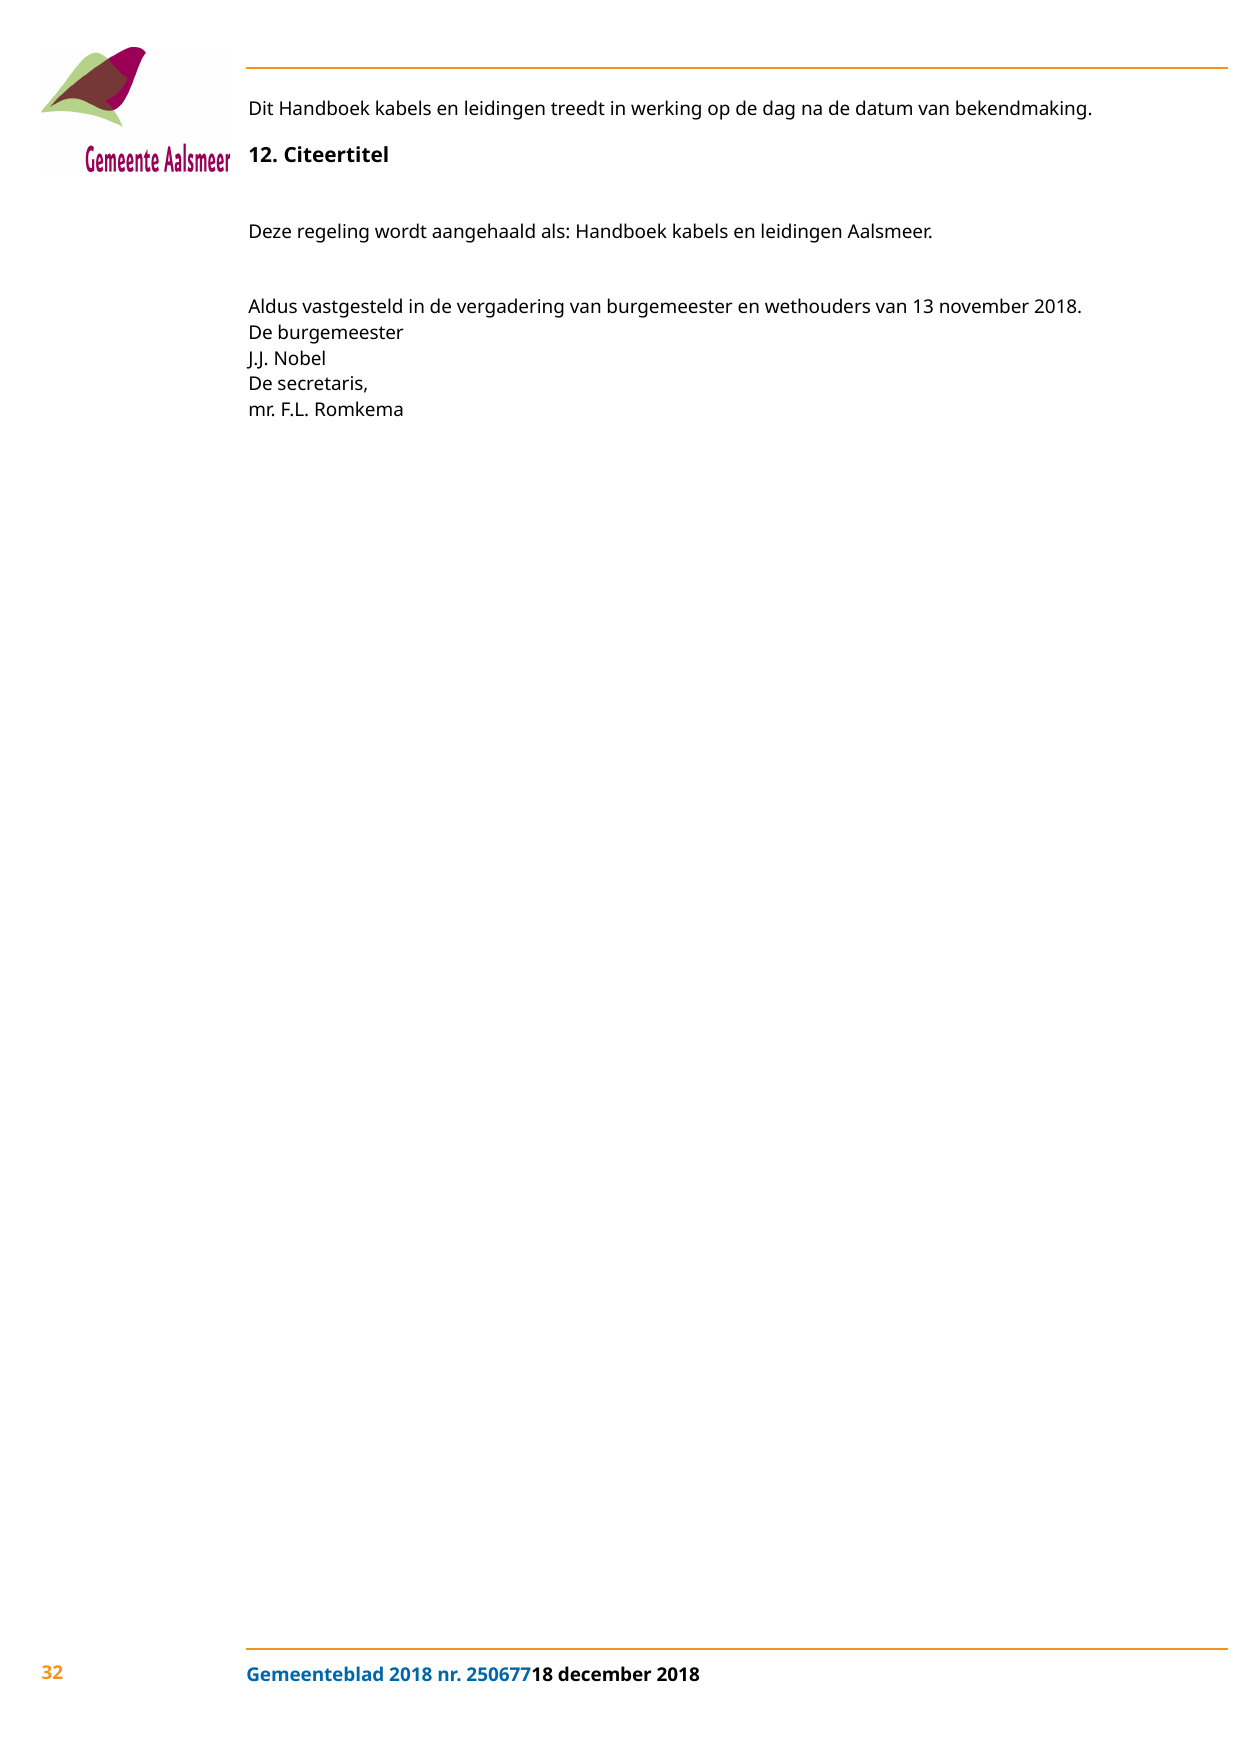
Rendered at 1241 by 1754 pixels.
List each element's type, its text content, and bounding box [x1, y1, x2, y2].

text J.J. Nobel [248, 345, 1152, 371]
text Aldus vastgesteld in de vergadering van burgemeester en wethouders van 13 november 2018. [248, 293, 1152, 319]
text Dit Handboek kabels en leidingen treedt in werking op de dag na de datum van bekendmaking. [248, 95, 1152, 121]
text Deze regeling wordt aangehaald als: Handboek kabels en leidingen Aalsmeer. [248, 218, 1152, 244]
text mr. F.L. Romkema [248, 396, 1152, 422]
text 12. Citeertitel [248, 140, 1152, 169]
picture [41, 47, 231, 172]
text De secretaris, [248, 371, 1152, 396]
text De burgemeester [248, 319, 1152, 345]
